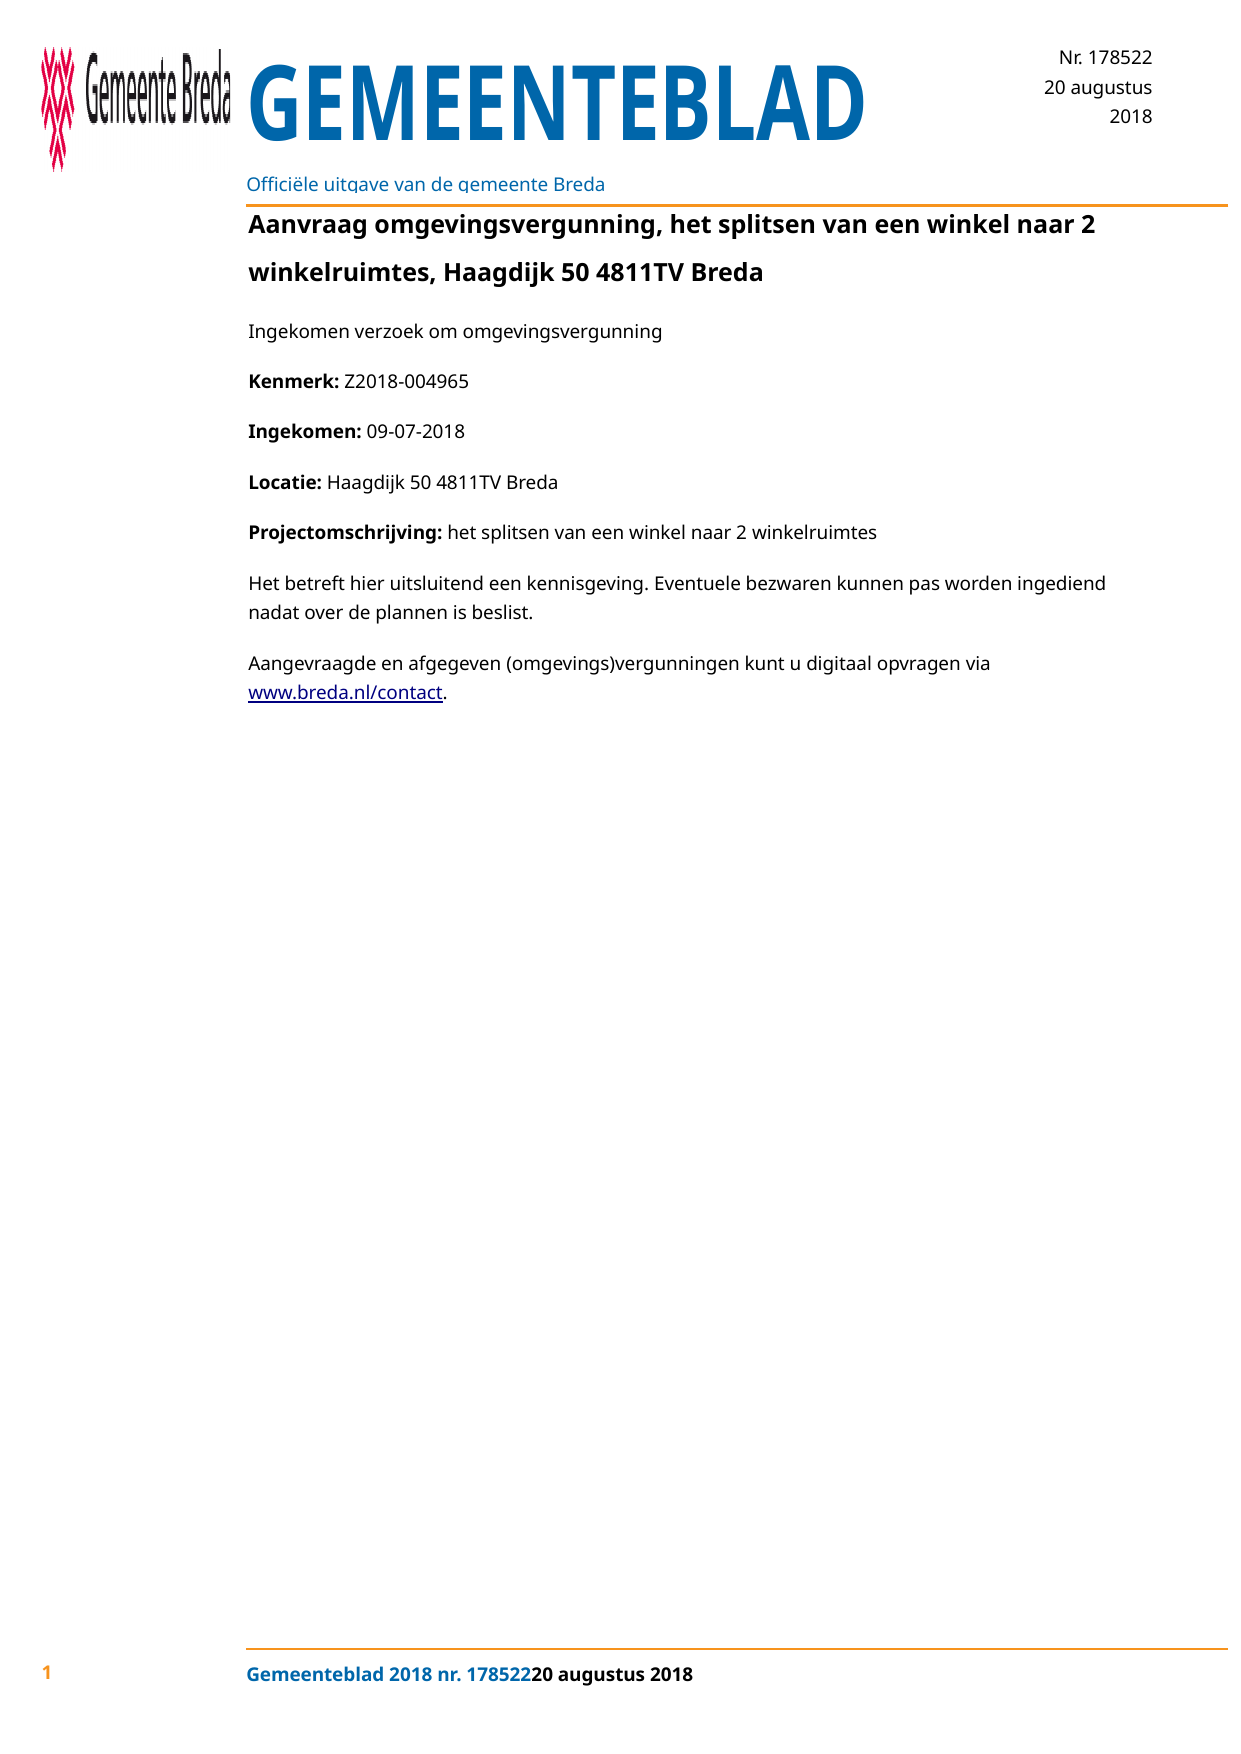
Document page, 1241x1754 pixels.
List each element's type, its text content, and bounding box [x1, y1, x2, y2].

text Ingekomen verzoek om omgevingsvergunning [248, 318, 1152, 344]
text Locatie: Haagdijk 50 4811TV Breda [248, 469, 1152, 495]
text Kenmerk: Z2018-004965 [248, 368, 1152, 394]
text Aanvraag omgevingsvergunning, het splitsen van een winkel naar 2 winkelruimtes, Haagdijk 50 4811TV Breda [248, 207, 1152, 288]
text Aangevraagde en afgegeven (omgevings)vergunningen kunt u digitaal opvragen via www.breda.nl/contact. [248, 650, 1152, 705]
text Projectomschrijving: het splitsen van een winkel naar 2 winkelruimtes [248, 519, 1152, 545]
text Ingekomen: 09-07-2018 [248, 419, 1152, 444]
picture [41, 47, 231, 172]
text Het betreft hier uitsluitend een kennisgeving. Eventuele bezwaren kunnen pas worden ingediend nadat over de plannen is beslist. [248, 570, 1152, 625]
